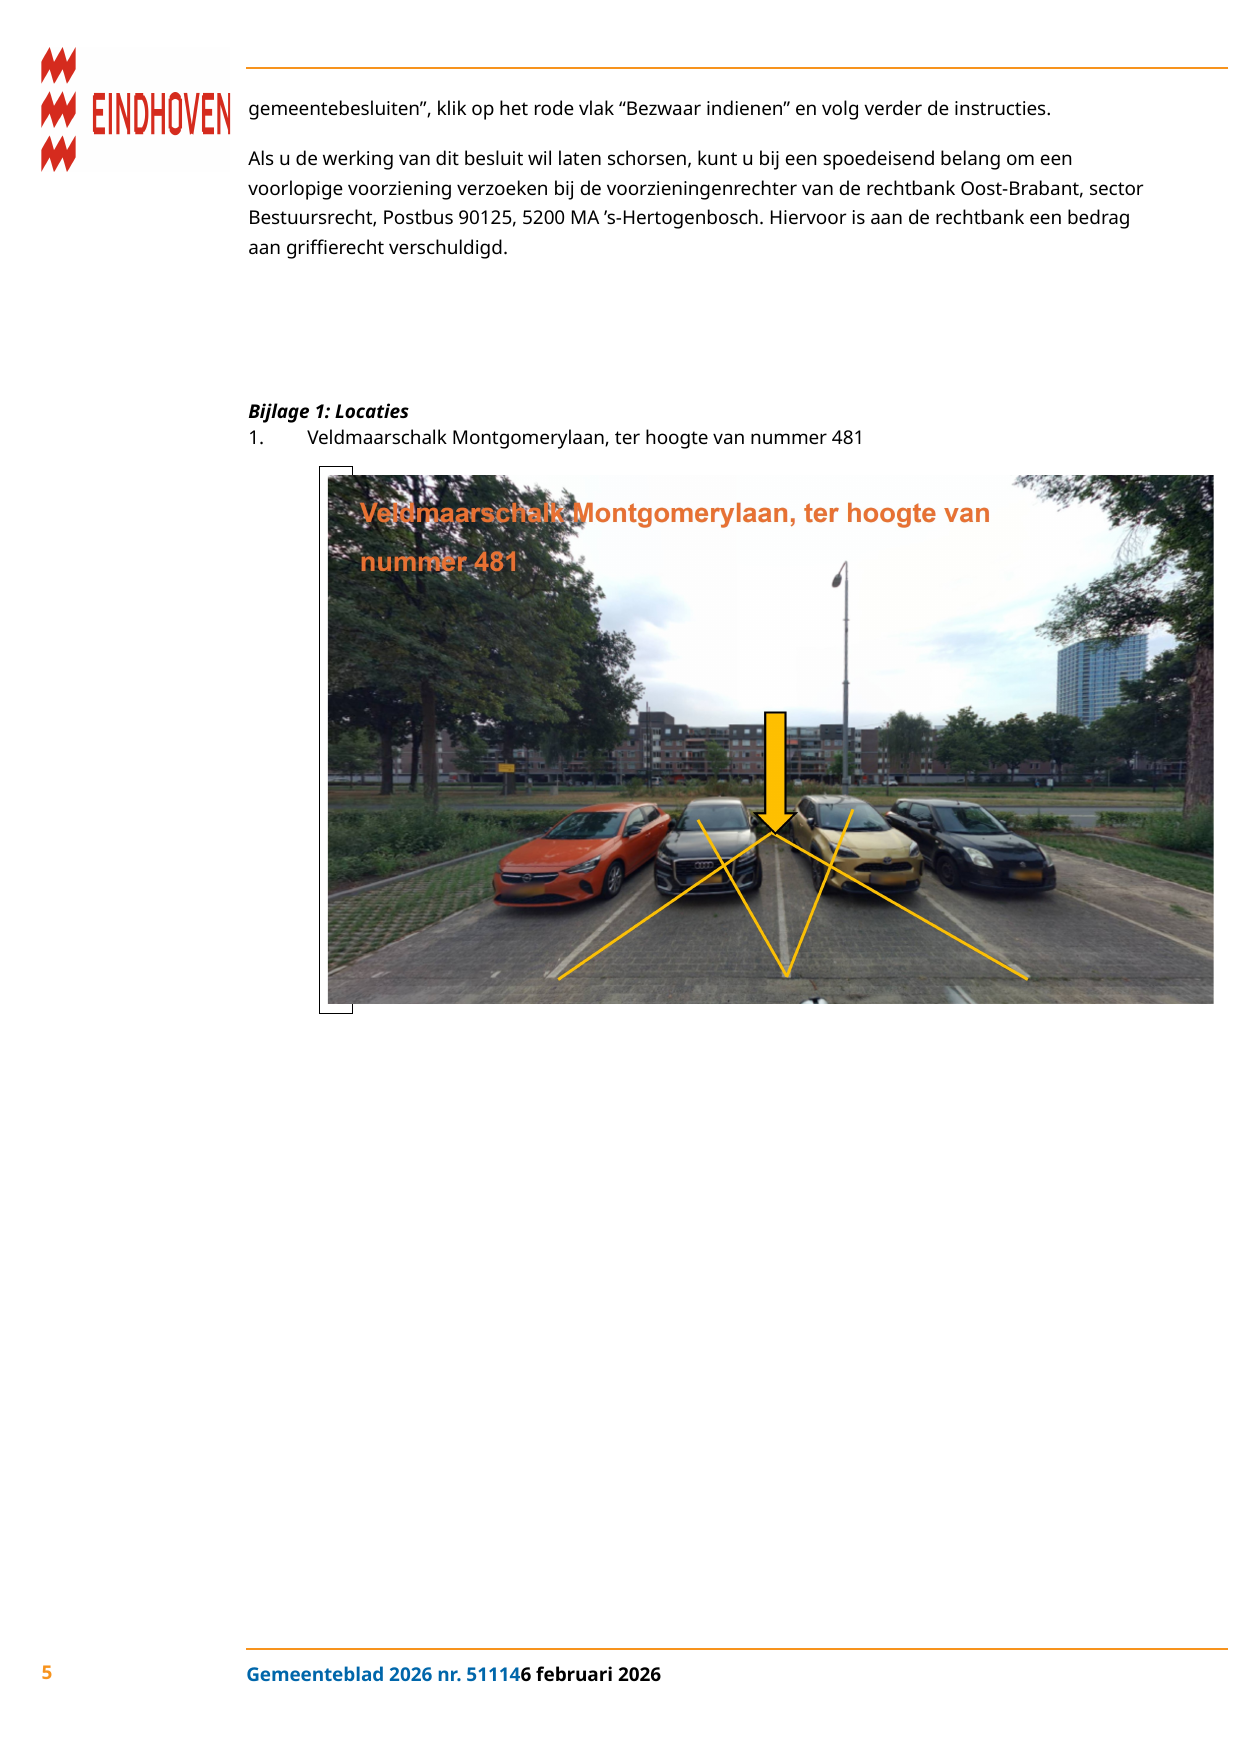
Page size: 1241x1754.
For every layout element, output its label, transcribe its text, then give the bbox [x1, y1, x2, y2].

picture [41, 47, 231, 172]
text gemeentebesluiten”, klik op het rode vlak “Bezwaar indienen” en volg verder de instructies. [248, 95, 1152, 121]
list Veldmaarschalk Montgomerylaan, ter hoogte van nummer 481 [248, 424, 1152, 450]
text Als u de werking van dit besluit wil laten schorsen, kunt u bij een spoedeisend belang om een voorlopige voorziening verzoeken bij de voorzieningenrechter van de rechtbank Oost-Brabant, sector Bestuursrecht, Postbus 90125, 5200 MA ’s-Hertogenbosch. Hiervoor is aan de rechtbank een bedrag aan griffierecht verschuldigd. [248, 145, 1152, 260]
text Bijlage 1: Locaties [248, 399, 1152, 424]
picture [327, 475, 1214, 1004]
